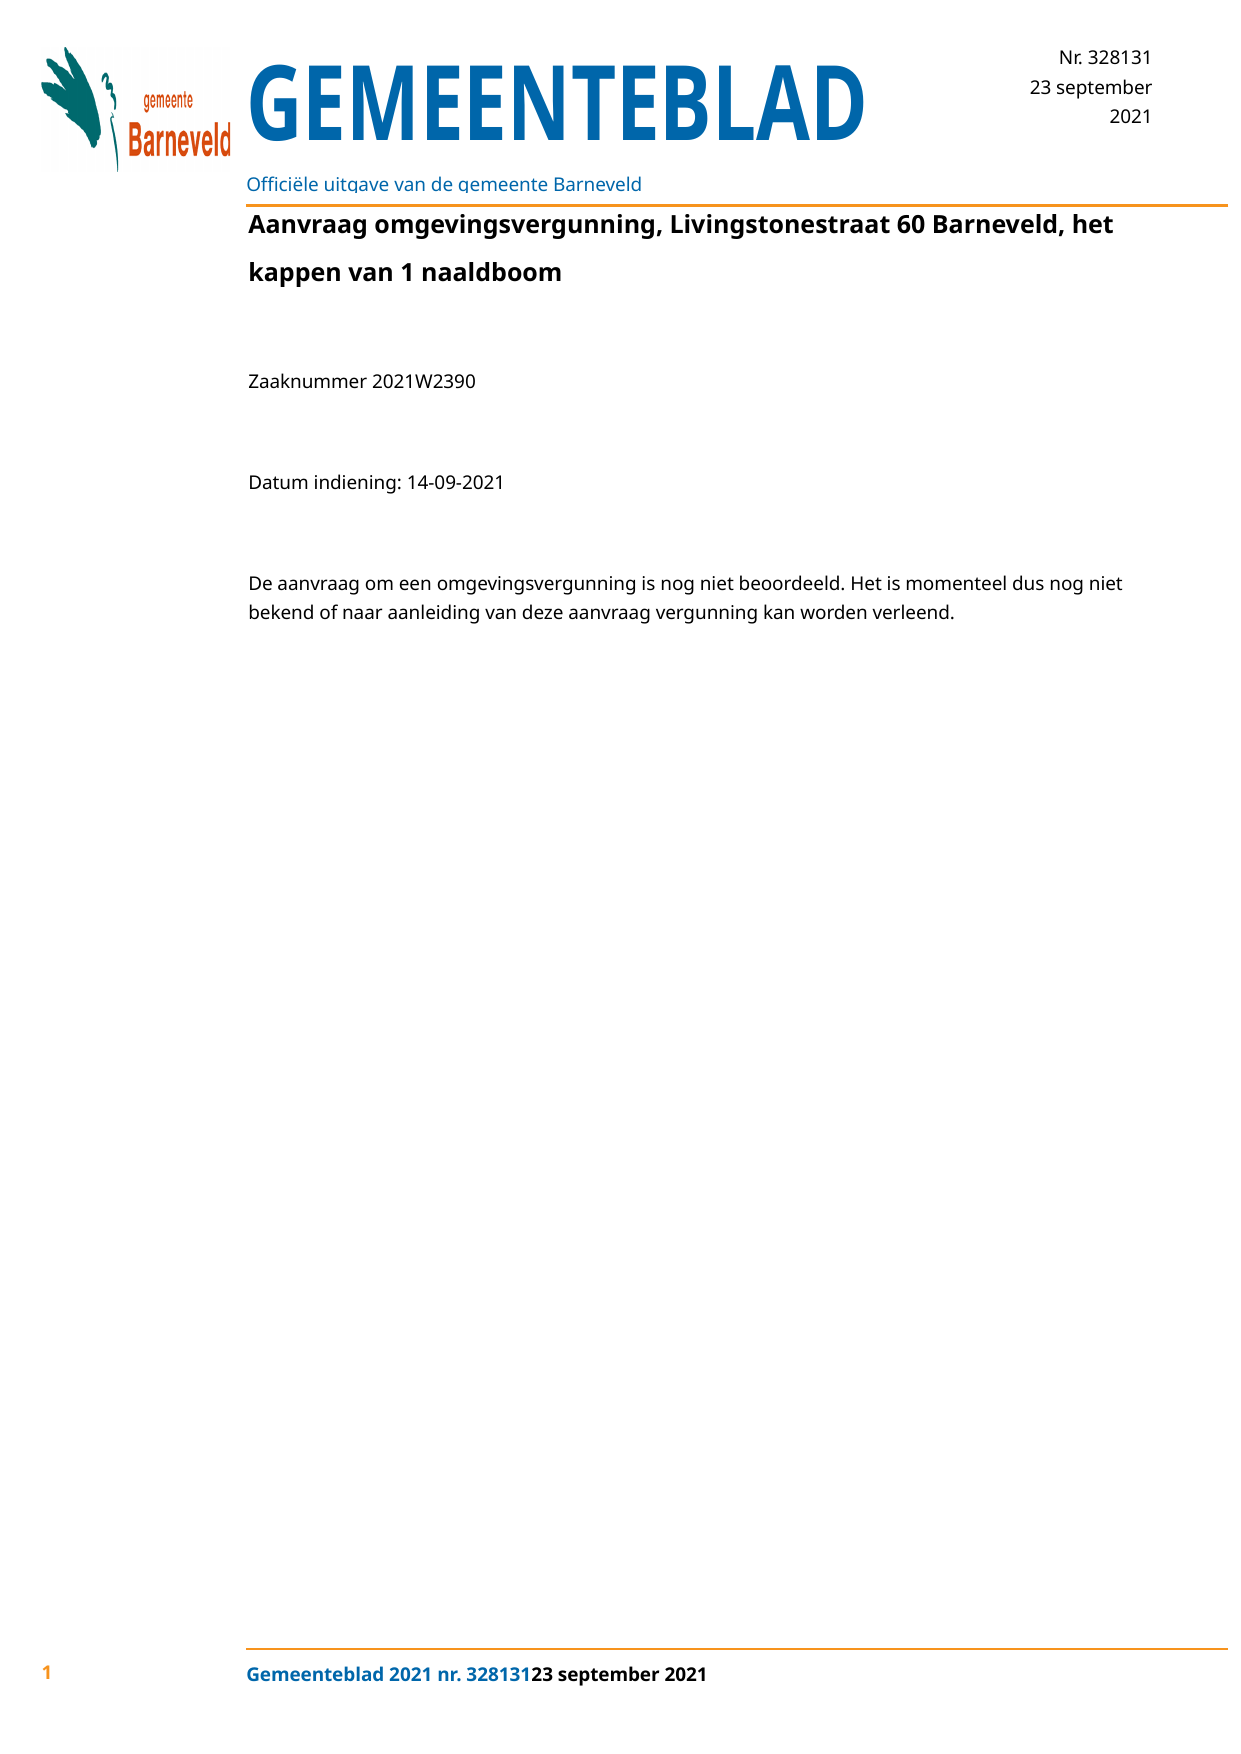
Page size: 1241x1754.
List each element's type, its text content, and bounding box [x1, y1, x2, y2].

text Aanvraag omgevingsvergunning, Livingstonestraat 60 Barneveld, het kappen van 1 naaldboom [248, 207, 1152, 288]
picture [41, 47, 231, 172]
text De aanvraag om een omgevingsvergunning is nog niet beoordeeld. Het is momenteel dus nog niet bekend of naar aanleiding van deze aanvraag vergunning kan worden verleend. [248, 570, 1152, 625]
text Datum indiening: 14-09-2021 [248, 469, 1152, 495]
text Zaaknummer 2021W2390 [248, 368, 1152, 394]
